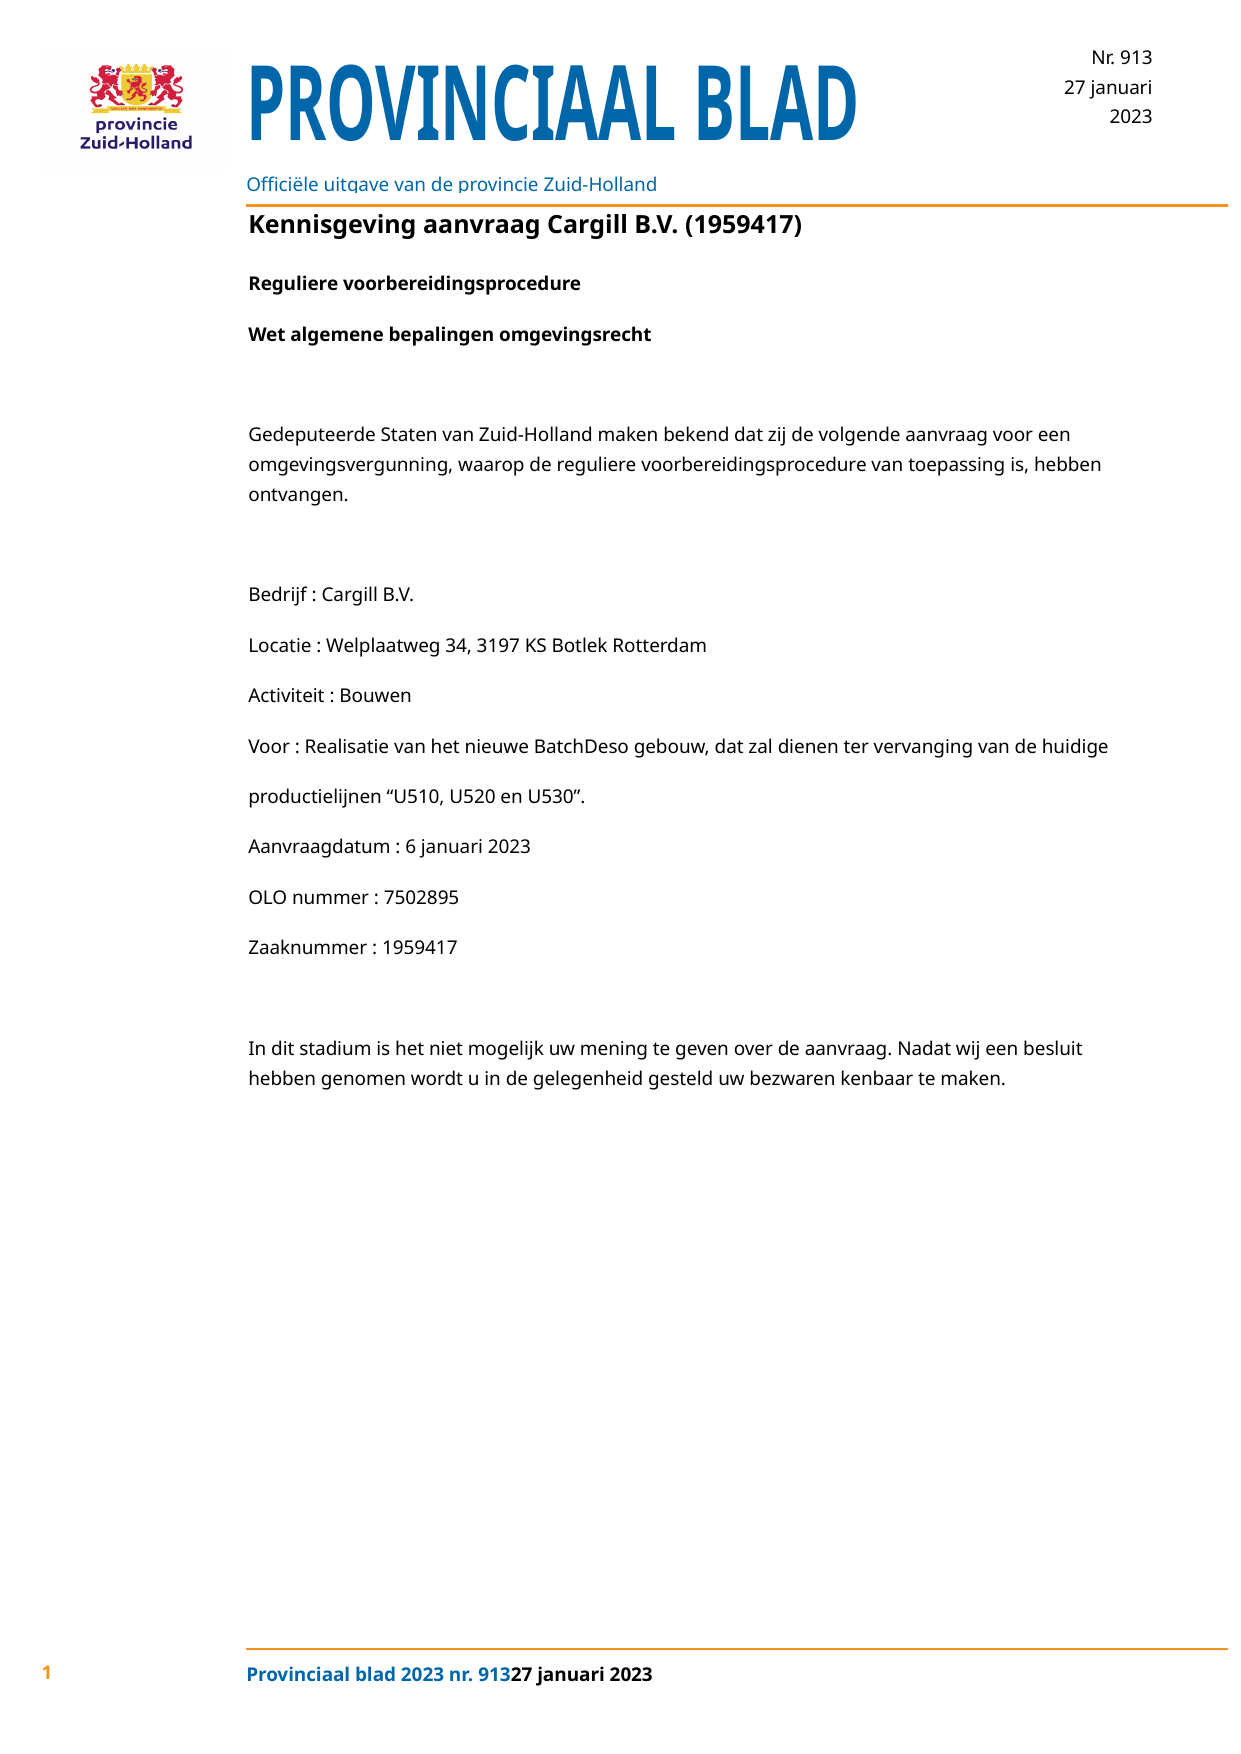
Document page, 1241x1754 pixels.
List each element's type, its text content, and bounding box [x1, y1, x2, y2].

text Wet algemene bepalingen omgevingsrecht [248, 321, 1152, 346]
text Reguliere voorbereidingsprocedure [248, 270, 1152, 296]
text Locatie : Welplaatweg 34, 3197 KS Botlek Rotterdam [248, 632, 1152, 658]
text OLO nummer : 7502895 [248, 884, 1152, 910]
text Aanvraagdatum : 6 januari 2023 [248, 834, 1152, 859]
text Gedeputeerde Staten van Zuid-Holland maken bekend dat zij de volgende aanvraag voor een omgevingsvergunning, waarop de reguliere voorbereidingsprocedure van toepassing is, hebben ontvangen. [248, 422, 1152, 506]
text Zaaknummer : 1959417 [248, 934, 1152, 960]
text In dit stadium is het niet mogelijk uw mening te geven over de aanvraag. Nadat wij een besluit hebben genomen wordt u in de gelegenheid gesteld uw bezwaren kenbaar te maken. [248, 1035, 1152, 1091]
text Kennisgeving aanvraag Cargill B.V. (1959417) [248, 207, 1152, 241]
picture [41, 47, 231, 172]
text Activiteit : Bouwen [248, 682, 1152, 708]
text Voor : Realisatie van het nieuwe BatchDeso gebouw, dat zal dienen ter vervanging van de huidige [248, 733, 1152, 758]
text Bedrijf : Cargill B.V. [248, 582, 1152, 607]
text productielijnen “U510, U520 en U530”. [248, 783, 1152, 809]
